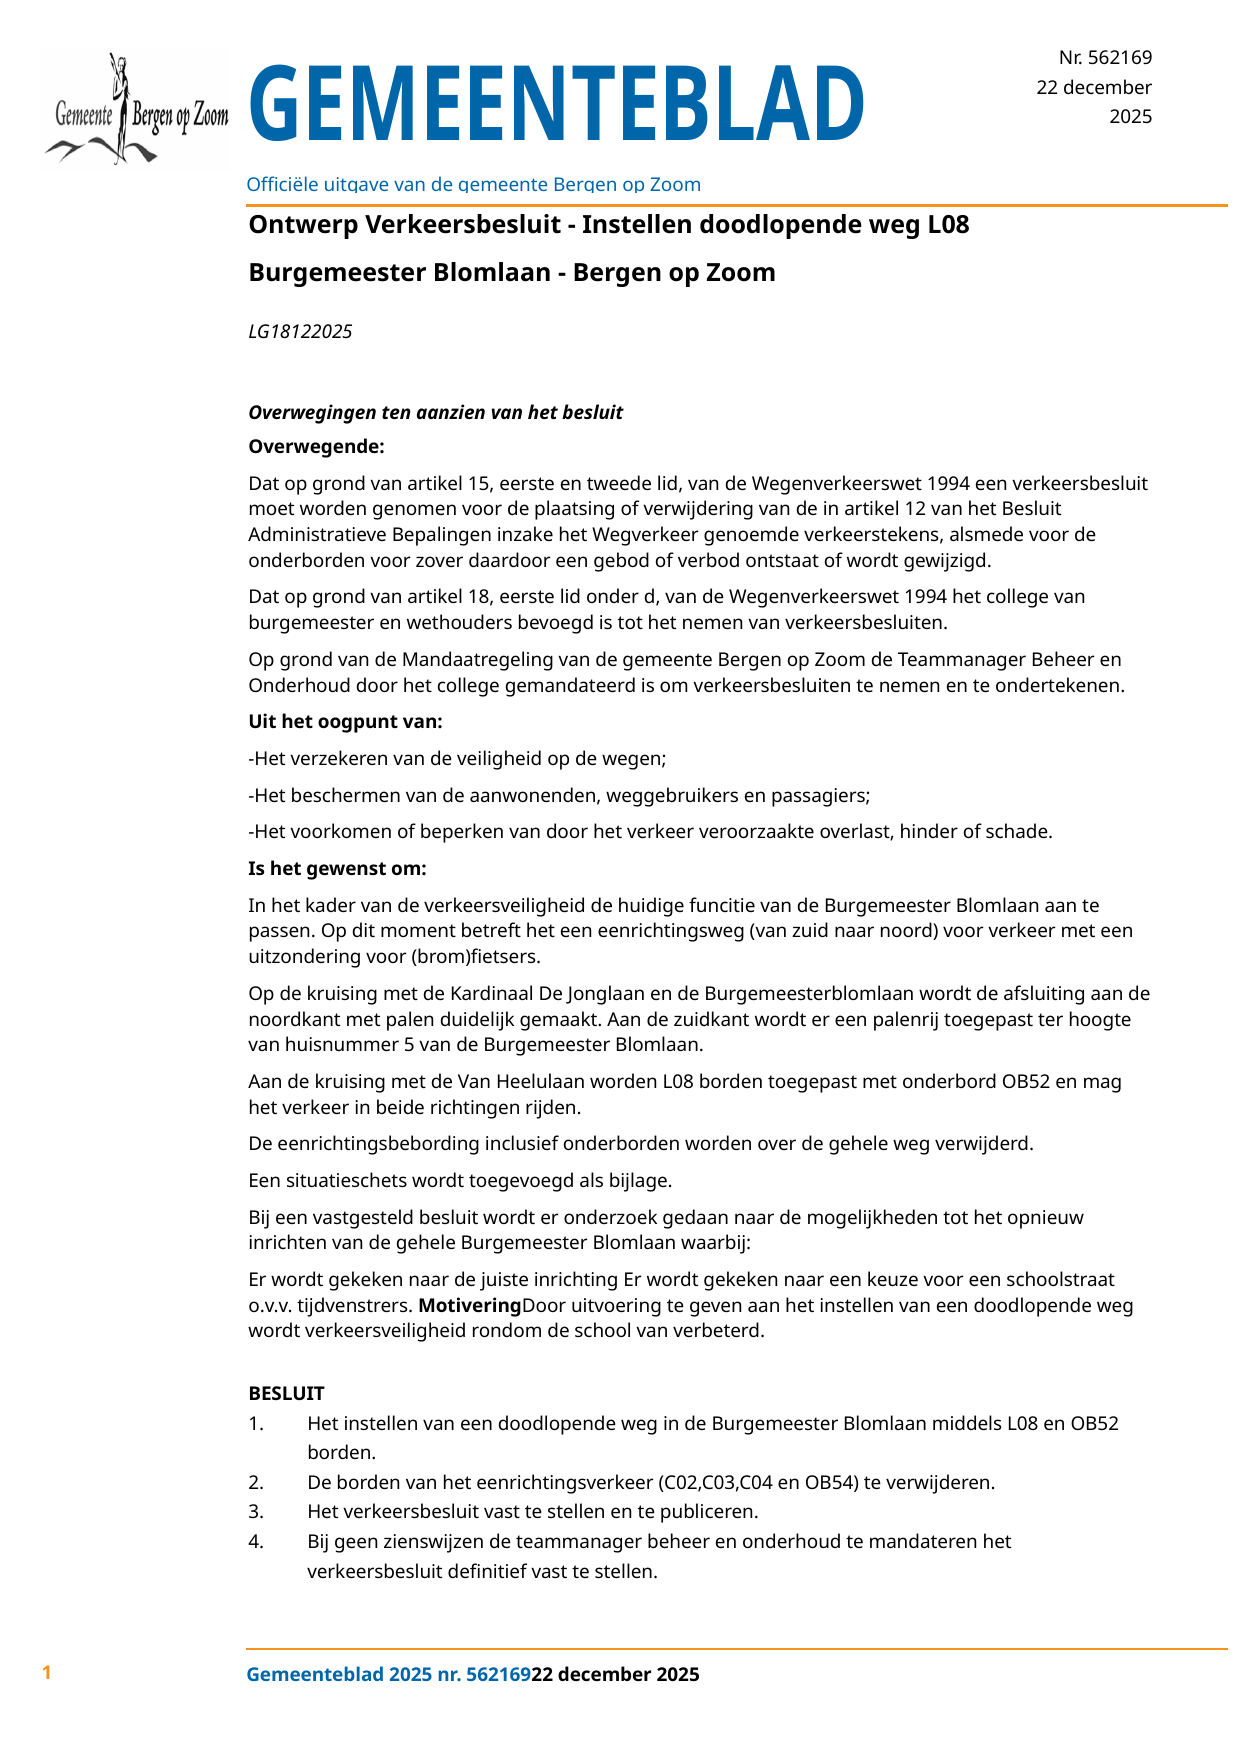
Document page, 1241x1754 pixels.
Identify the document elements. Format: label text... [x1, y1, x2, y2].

text BESLUIT [248, 1380, 1152, 1406]
text Is het gewenst om: [248, 855, 1152, 881]
text Op de kruising met de Kardinaal De Jonglaan en de Burgemeesterblomlaan wordt de afsluiting aan de noordkant met palen duidelijk gemaakt. Aan de zuidkant wordt er een palenrij toegepast ter hoogte van huisnummer 5 van de Burgemeester Blomlaan. [248, 980, 1152, 1057]
text Overwegingen ten aanzien van het besluit [248, 399, 1152, 425]
text Een situatieschets wordt toegevoegd als bijlage. [248, 1167, 1152, 1193]
picture [41, 47, 231, 172]
text De eenrichtingsbebording inclusief onderborden worden over de gehele weg verwijderd. [248, 1131, 1152, 1156]
text Dat op grond van artikel 18, eerste lid onder d, van de Wegenverkeerswet 1994 het college van burgemeester en wethouders bevoegd is tot het nemen van verkeersbesluiten. [248, 584, 1152, 635]
list De borden van het eenrichtingsverkeer (C02,C03,C04 en OB54) te verwijderen. [248, 1469, 1152, 1495]
text Overwegende: [248, 433, 1152, 459]
text Aan de kruising met de Van Heelulaan worden L08 borden toegepast met onderbord OB52 en mag het verkeer in beide richtingen rijden. [248, 1068, 1152, 1119]
text Op grond van de Mandaatregeling van de gemeente Bergen op Zoom de Teammanager Beheer en Onderhoud door het college gemandateerd is om verkeersbesluiten te nemen en te ondertekenen. [248, 646, 1152, 698]
text Uit het oogpunt van: [248, 708, 1152, 734]
text In het kader van de verkeersveiligheid de huidige funcitie van de Burgemeester Blomlaan aan te passen. Op dit moment betreft het een eenrichtingsweg (van zuid naar noord) voor verkeer met een uitzondering voor (brom)fietsers. [248, 892, 1152, 969]
text LG18122025 [248, 318, 1152, 344]
list Bij geen zienswijzen de teammanager beheer en onderhoud te mandateren het verkeersbesluit definitief vast te stellen. [248, 1528, 1152, 1584]
list Het verkeersbesluit vast te stellen en te publiceren. [248, 1499, 1152, 1524]
text -Het beschermen van de aanwonenden, weggebruikers en passagiers; [248, 782, 1152, 808]
text -Het voorkomen of beperken van door het verkeer veroorzaakte overlast, hinder of schade. [248, 818, 1152, 844]
text Er wordt gekeken naar de juiste inrichting Er wordt gekeken naar een keuze voor een schoolstraat o.v.v. tijdvenstrers. MotiveringDoor uitvoering te geven aan het instellen van een doodlopende weg wordt verkeersveiligheid rondom de school van verbeterd. [248, 1266, 1152, 1343]
text Ontwerp Verkeersbesluit - Instellen doodlopende weg L08 Burgemeester Blomlaan - Bergen op Zoom [248, 207, 1152, 288]
text Bij een vastgesteld besluit wordt er onderzoek gedaan naar de mogelijkheden tot het opnieuw inrichten van de gehele Burgemeester Blomlaan waarbij: [248, 1204, 1152, 1255]
list Het instellen van een doodlopende weg in de Burgemeester Blomlaan middels L08 en OB52 borden. [248, 1410, 1152, 1465]
text -Het verzekeren van de veiligheid op de wegen; [248, 745, 1152, 771]
text Dat op grond van artikel 15, eerste en tweede lid, van de Wegenverkeerswet 1994 een verkeersbesluit moet worden genomen voor de plaatsing of verwijdering van de in artikel 12 van het Besluit Administratieve Bepalingen inzake het Wegverkeer genoemde verkeerstekens, alsmede voor de onderborden voor zover daardoor een gebod of verbod ontstaat of wordt gewijzigd. [248, 470, 1152, 573]
